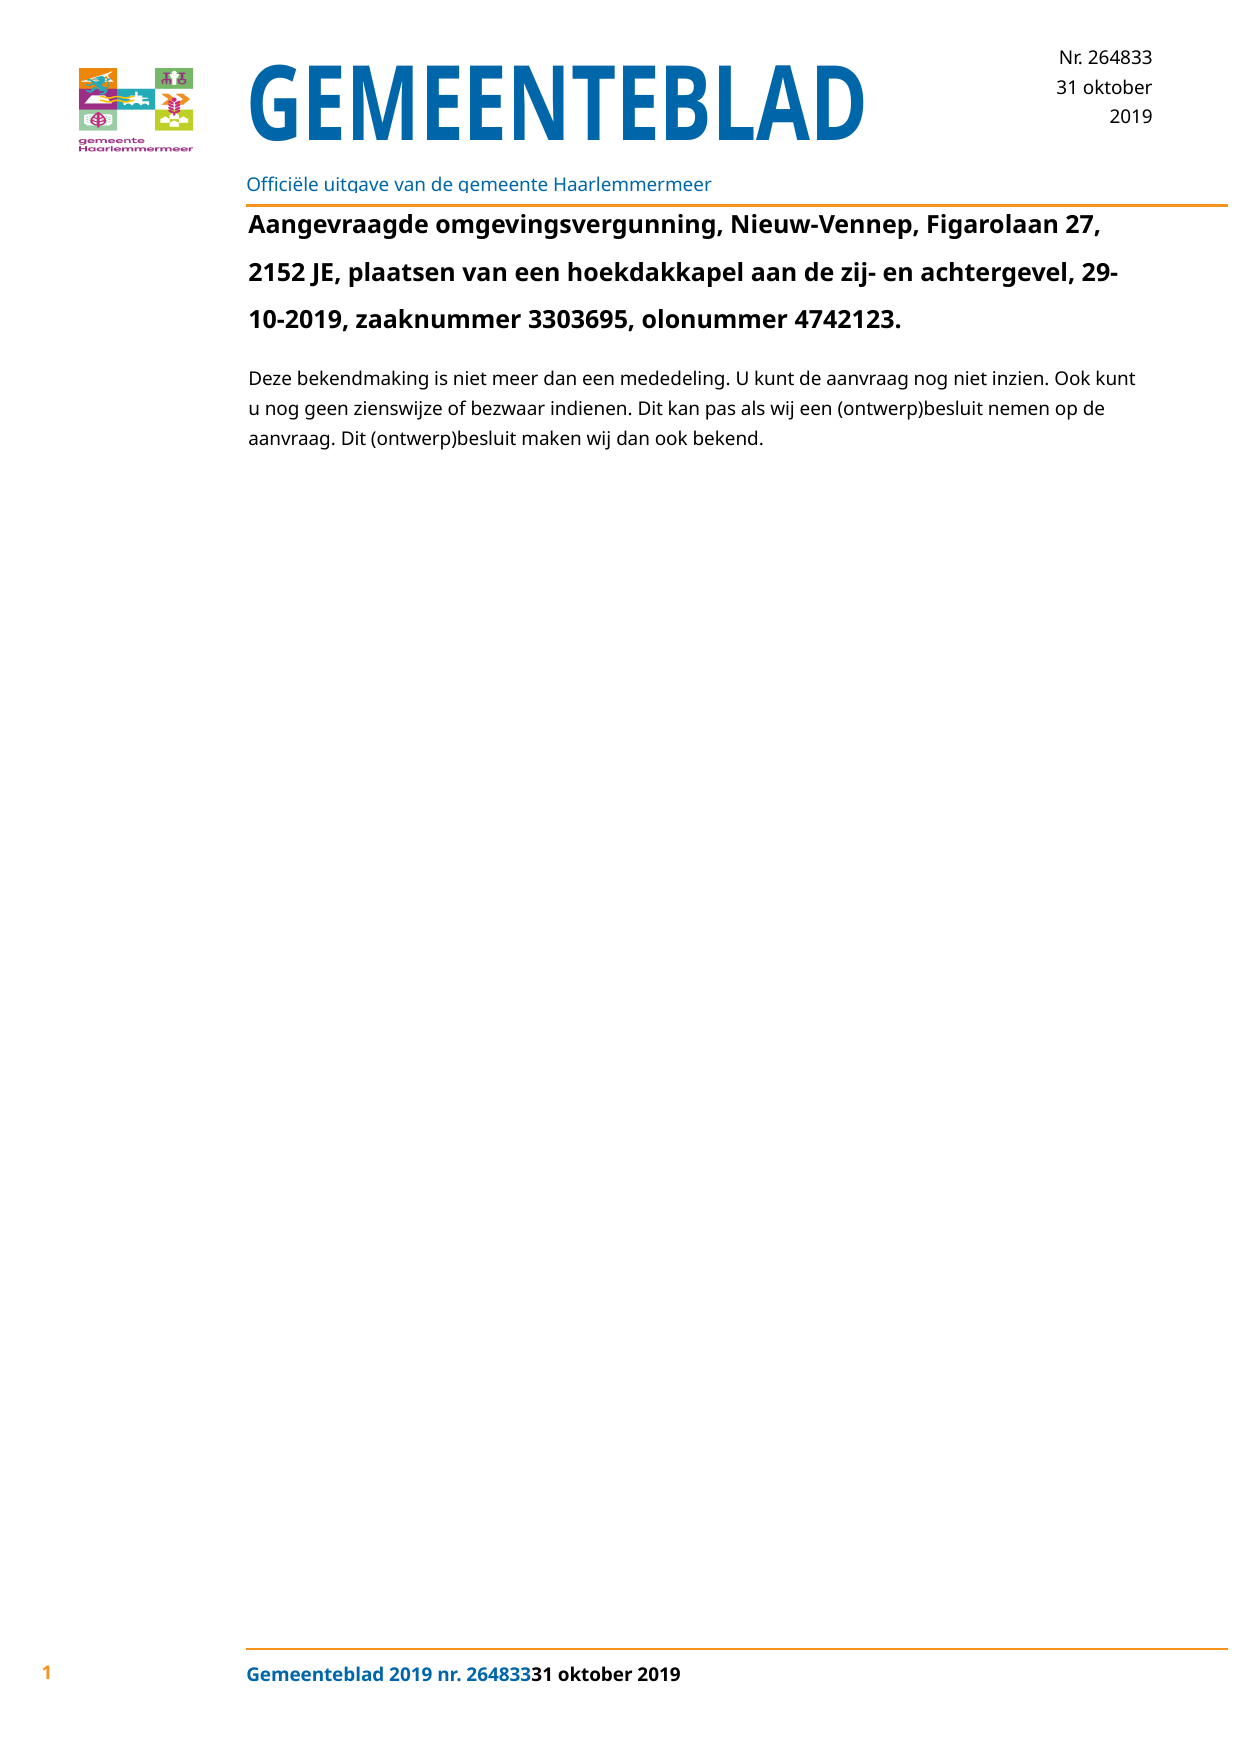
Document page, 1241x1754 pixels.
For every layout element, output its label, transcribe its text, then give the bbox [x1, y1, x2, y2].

picture [41, 47, 231, 172]
text Deze bekendmaking is niet meer dan een mededeling. U kunt de aanvraag nog niet inzien. Ook kunt u nog geen zienswijze of bezwaar indienen. Dit kan pas als wij een (ontwerp)besluit nemen op de aanvraag. Dit (ontwerp)besluit maken wij dan ook bekend. [248, 366, 1152, 450]
text Aangevraagde omgevingsvergunning, Nieuw-Vennep, Figarolaan 27, 2152 JE, plaatsen van een hoekdakkapel aan de zij- en achtergevel, 29-10-2019, zaaknummer 3303695, olonummer 4742123. [248, 207, 1152, 336]
